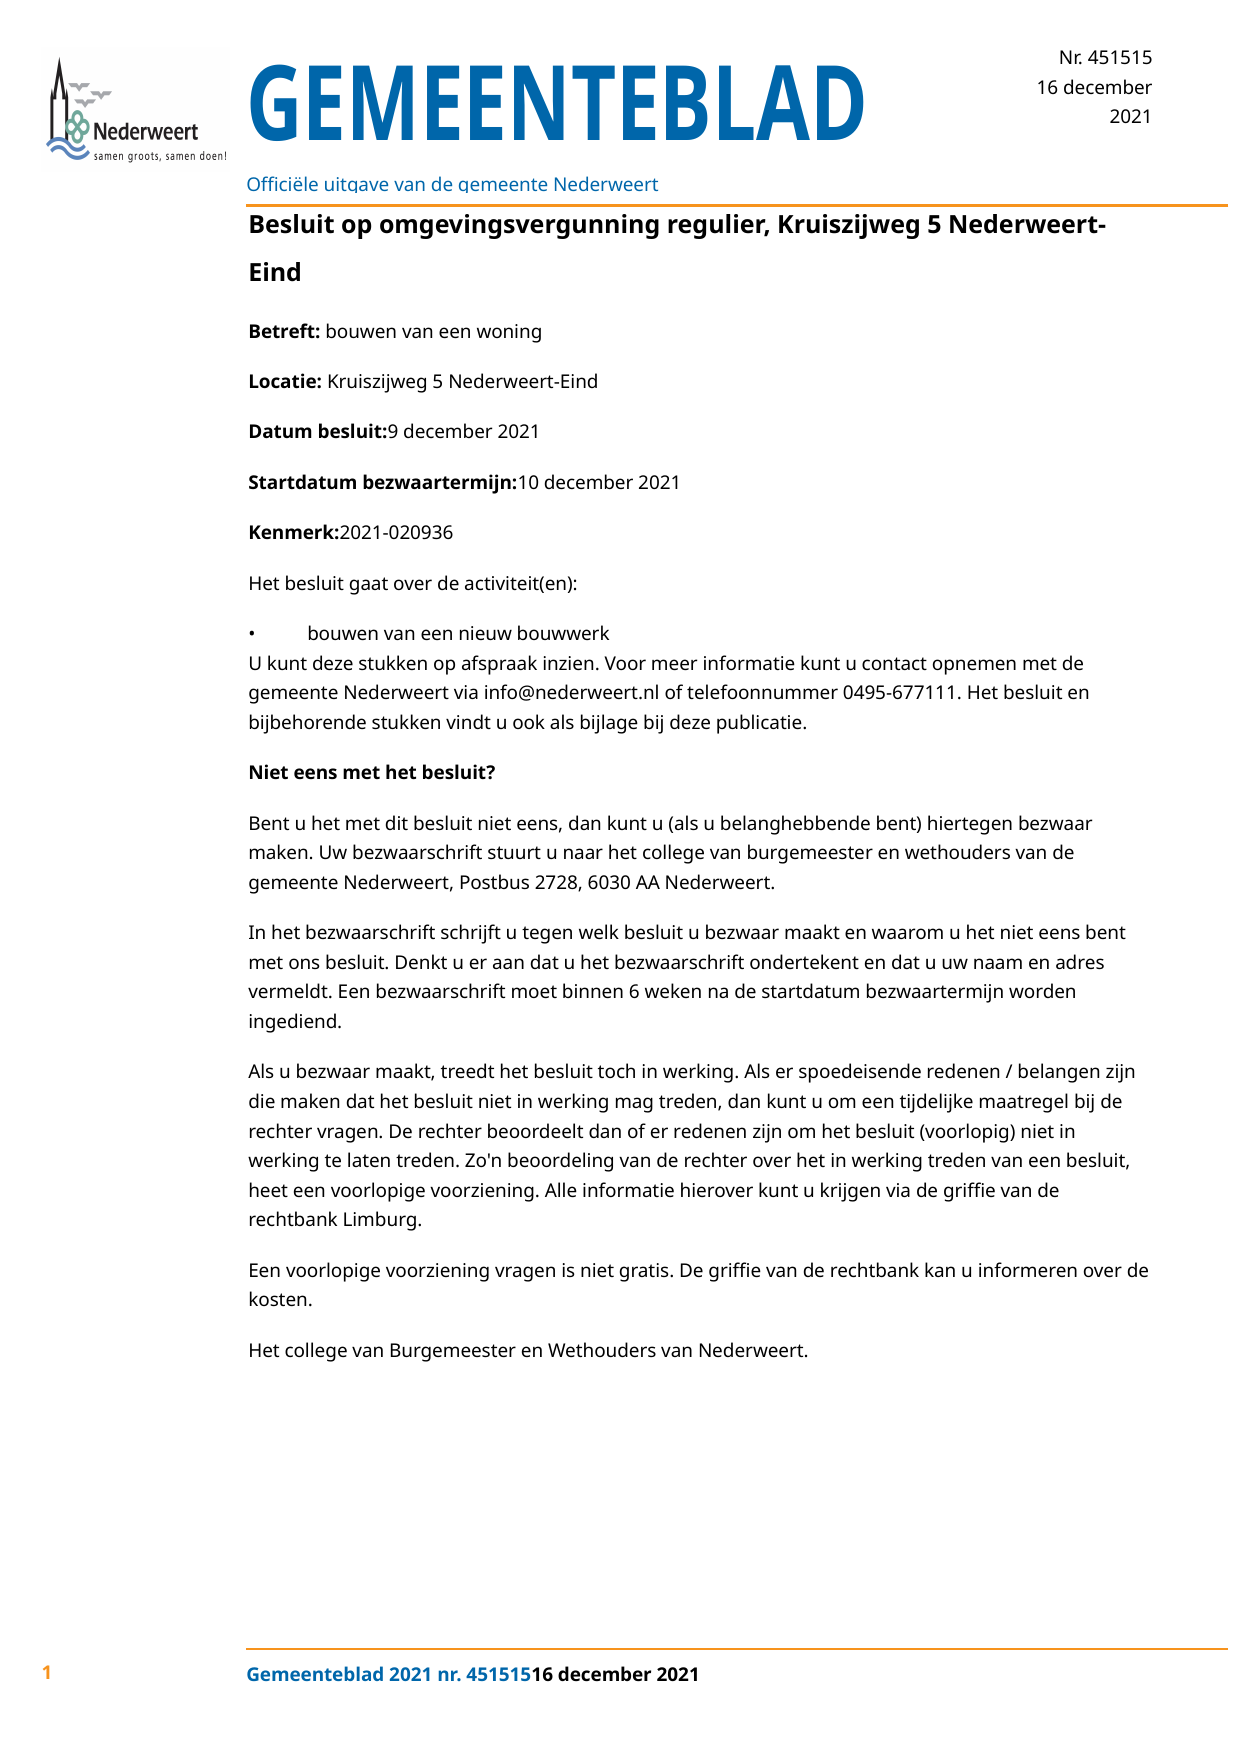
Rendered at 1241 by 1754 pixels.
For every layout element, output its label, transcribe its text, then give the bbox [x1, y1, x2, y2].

text Besluit op omgevingsvergunning regulier, Kruiszijweg 5 Nederweert-Eind [248, 207, 1152, 288]
text Kenmerk:2021-020936 [248, 519, 1152, 545]
text Startdatum bezwaartermijn:10 december 2021 [248, 469, 1152, 495]
list bouwen van een nieuw bouwwerk [248, 620, 1152, 646]
text In het bezwaarschrift schrijft u tegen welk besluit u bezwaar maakt en waarom u het niet eens bent met ons besluit. Denkt u er aan dat u het bezwaarschrift ondertekent en dat u uw naam en adres vermeldt. Een bezwaarschrift moet binnen 6 weken na de startdatum bezwaartermijn worden ingediend. [248, 919, 1152, 1034]
text Betreft: bouwen van een woning [248, 318, 1152, 344]
text Het besluit gaat over de activiteit(en): [248, 570, 1152, 596]
text Locatie: Kruiszijweg 5 Nederweert-Eind [248, 368, 1152, 394]
text Het college van Burgemeester en Wethouders van Nederweert. [248, 1337, 1152, 1363]
picture [41, 47, 231, 172]
text U kunt deze stukken op afspraak inzien. Voor meer informatie kunt u contact opnemen met de gemeente Nederweert via info@nederweert.nl of telefoonnummer 0495-677111. Het besluit en bijbehorende stukken vindt u ook als bijlage bij deze publicatie. [248, 650, 1152, 735]
text Een voorlopige voorziening vragen is niet gratis. De griffie van de rechtbank kan u informeren over de kosten. [248, 1257, 1152, 1312]
text Als u bezwaar maakt, treedt het besluit toch in werking. Als er spoedeisende redenen / belangen zijn die maken dat het besluit niet in werking mag treden, dan kunt u om een tijdelijke maatregel bij de rechter vragen. De rechter beoordeelt dan of er redenen zijn om het besluit (voorlopig) niet in werking te laten treden. Zo'n beoordeling van de rechter over het in werking treden van een besluit, heet een voorlopige voorziening. Alle informatie hierover kunt u krijgen via de griffie van de rechtbank Limburg. [248, 1059, 1152, 1232]
text Datum besluit:9 december 2021 [248, 419, 1152, 444]
text Niet eens met het besluit? [248, 759, 1152, 785]
text Bent u het met dit besluit niet eens, dan kunt u (als u belanghebbende bent) hiertegen bezwaar maken. Uw bezwaarschrift stuurt u naar het college van burgemeester en wethouders van de gemeente Nederweert, Postbus 2728, 6030 AA Nederweert. [248, 810, 1152, 895]
